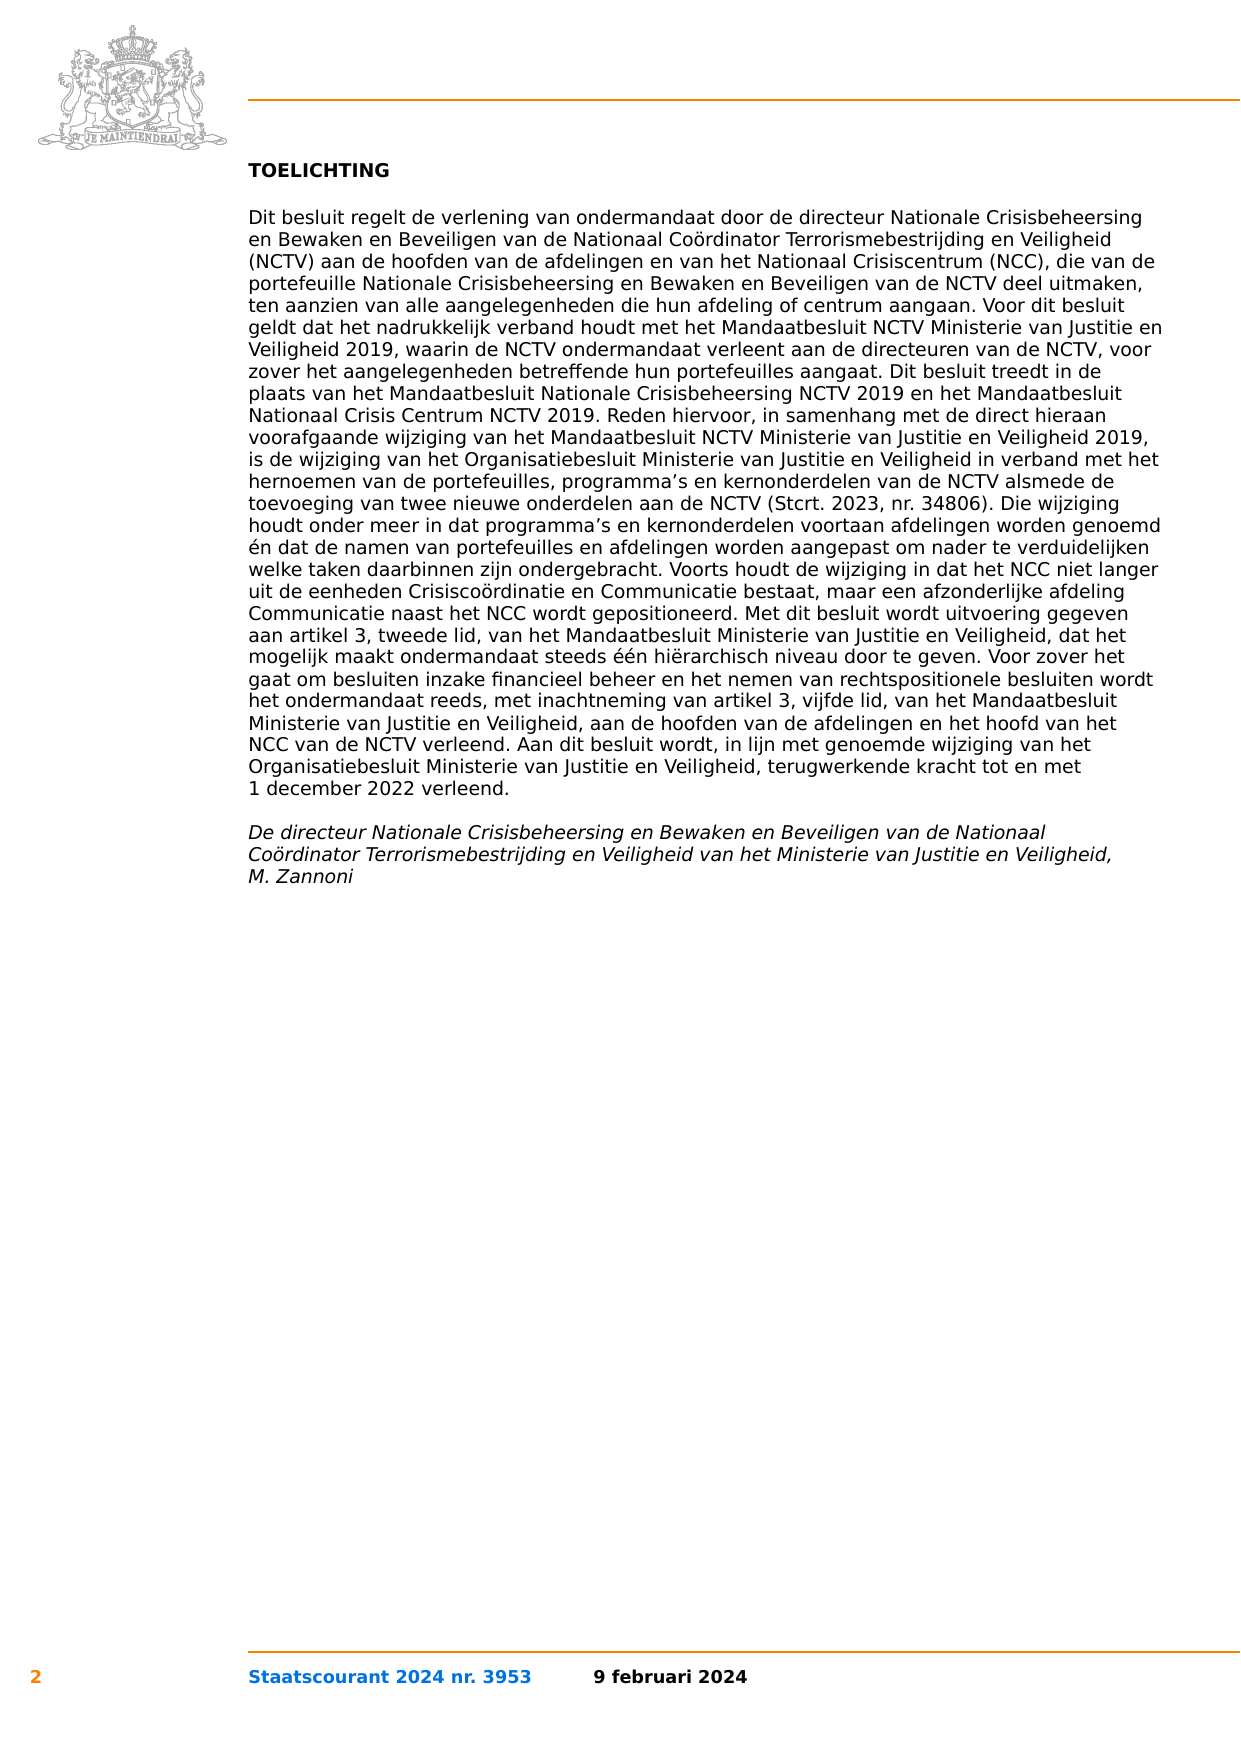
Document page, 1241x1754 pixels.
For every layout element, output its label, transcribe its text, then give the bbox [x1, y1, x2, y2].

subtitle TOELICHTING [248, 160, 1163, 182]
text De directeur Nationale Crisisbeheersing en Bewaken en Beveiligen van de Nationaal Coördinator Terrorismebestrijding en Veiligheid van het Ministerie van Justitie en Veiligheid, M. Zannoni [248, 822, 1163, 888]
picture [38, 25, 227, 150]
text Dit besluit regelt de verlening van ondermandaat door de directeur Nationale Crisisbeheersing en Bewaken en Beveiligen van de Nationaal Coördinator Terrorismebestrijding en Veiligheid (NCTV) aan de hoofden van de afdelingen en van het Nationaal Crisiscentrum (NCC), die van de portefeuille Nationale Crisisbeheersing en Bewaken en Beveiligen van de NCTV deel uitmaken, ten aanzien van alle aangelegenheden die hun afdeling of centrum aangaan. Voor dit besluit geldt dat het nadrukkelijk verband houdt met het Mandaatbesluit NCTV Ministerie van Justitie en Veiligheid 2019, waarin de NCTV ondermandaat verleent aan de directeuren van de NCTV, voor zover het aangelegenheden betreffende hun portefeuilles aangaat. Dit besluit treedt in de plaats van het Mandaatbesluit Nationale Crisisbeheersing NCTV 2019 en het Mandaatbesluit Nationaal Crisis Centrum NCTV 2019. Reden hiervoor, in samenhang met de direct hieraan voorafgaande wijziging van het Mandaatbesluit NCTV Ministerie van Justitie en Veiligheid 2019, is de wijziging van het Organisatiebesluit Ministerie van Justitie en Veiligheid in verband met het hernoemen van de portefeuilles, programma’s en kernonderdelen van de NCTV alsmede de toevoeging van twee nieuwe onderdelen aan de NCTV (Stcrt. 2023, nr. 34806). Die wijziging houdt onder meer in dat programma’s en kernonderdelen voortaan afdelingen worden genoemd én dat de namen van portefeuilles en afdelingen worden aangepast om nader te verduidelijken welke taken daarbinnen zijn ondergebracht. Voorts houdt de wijziging in dat het NCC niet langer uit de eenheden Crisiscoördinatie en Communicatie bestaat, maar een afzonderlijke afdeling Communicatie naast het NCC wordt gepositioneerd. Met dit besluit wordt uitvoering gegeven aan artikel 3, tweede lid, van het Mandaatbesluit Ministerie van Justitie en Veiligheid, dat het mogelijk maakt ondermandaat steeds één hiërarchisch niveau door te geven. Voor zover het gaat om besluiten inzake financieel beheer en het nemen van rechtspositionele besluiten wordt het ondermandaat reeds, met inachtneming van artikel 3, vijfde lid, van het Mandaatbesluit Ministerie van Justitie en Veiligheid, aan de hoofden van de afdelingen en het hoofd van het NCC van de NCTV verleend. Aan dit besluit wordt, in lijn met genoemde wijziging van het Organisatiebesluit Ministerie van Justitie en Veiligheid, terugwerkende kracht tot en met 1 december 2022 verleend. [248, 207, 1163, 800]
